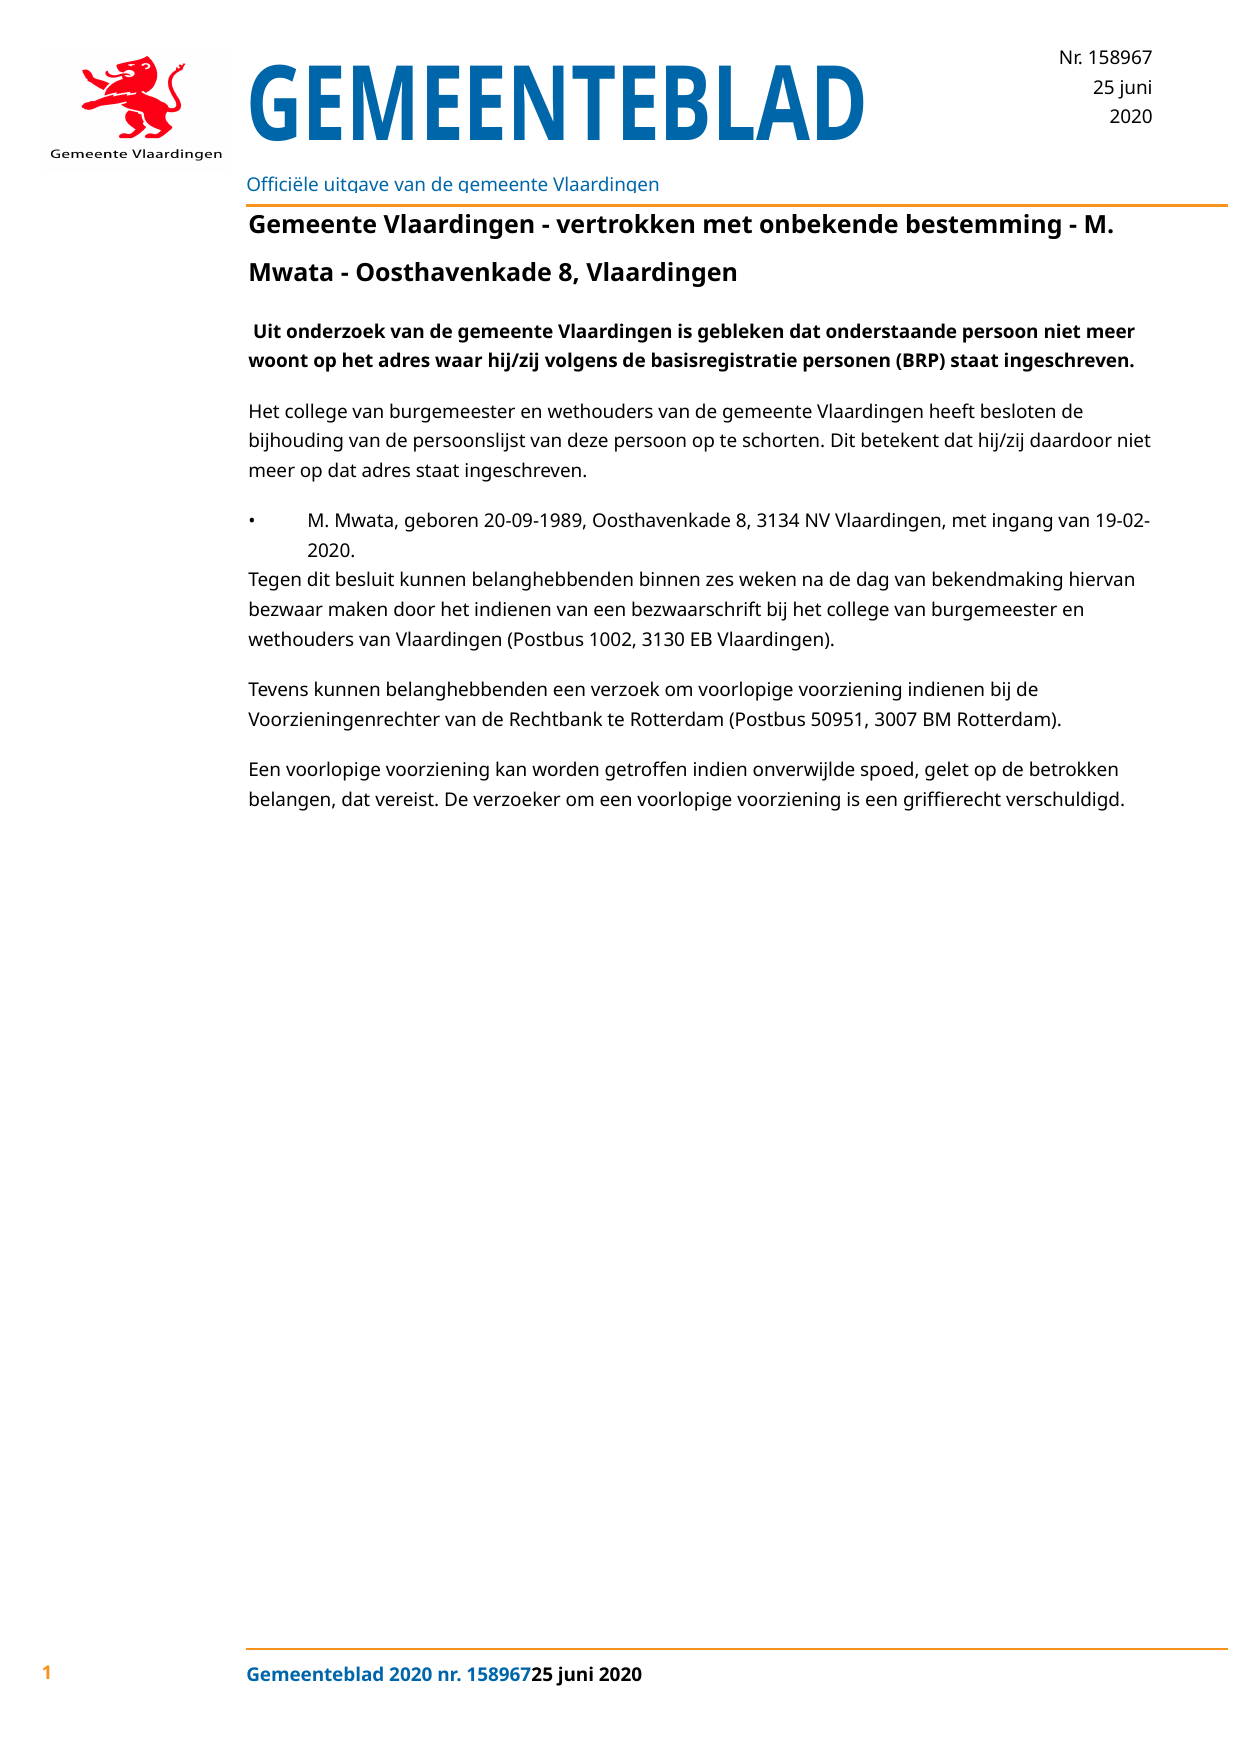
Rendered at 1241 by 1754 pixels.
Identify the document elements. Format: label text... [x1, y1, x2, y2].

list M. Mwata, geboren 20-09-1989, Oosthavenkade 8, 3134 NV Vlaardingen, met ingang van 19-02-2020. [248, 507, 1152, 563]
text Uit onderzoek van de gemeente Vlaardingen is gebleken dat onderstaande persoon niet meer woont op het adres waar hij/zij volgens de basisregistratie personen (BRP) staat ingeschreven. [248, 318, 1152, 373]
text Het college van burgemeester en wethouders van de gemeente Vlaardingen heeft besloten de bijhouding van de persoonslijst van deze persoon op te schorten. Dit betekent dat hij/zij daardoor niet meer op dat adres staat ingeschreven. [248, 398, 1152, 483]
picture [41, 47, 231, 172]
text Gemeente Vlaardingen - vertrokken met onbekende bestemming - M. Mwata - Oosthavenkade 8, Vlaardingen [248, 207, 1152, 288]
text Een voorlopige voorziening kan worden getroffen indien onverwijlde spoed, gelet op de betrokken belangen, dat vereist. De verzoeker om een voorlopige voorziening is een griffierecht verschuldigd. [248, 756, 1152, 812]
text Tevens kunnen belanghebbenden een verzoek om voorlopige voorziening indienen bij de Voorzieningenrechter van de Rechtbank te Rotterdam (Postbus 50951, 3007 BM Rotterdam). [248, 676, 1152, 732]
text Tegen dit besluit kunnen belanghebbenden binnen zes weken na de dag van bekendmaking hiervan bezwaar maken door het indienen van een bezwaarschrift bij het college van burgemeester en wethouders van Vlaardingen (Postbus 1002, 3130 EB Vlaardingen). [248, 567, 1152, 652]
